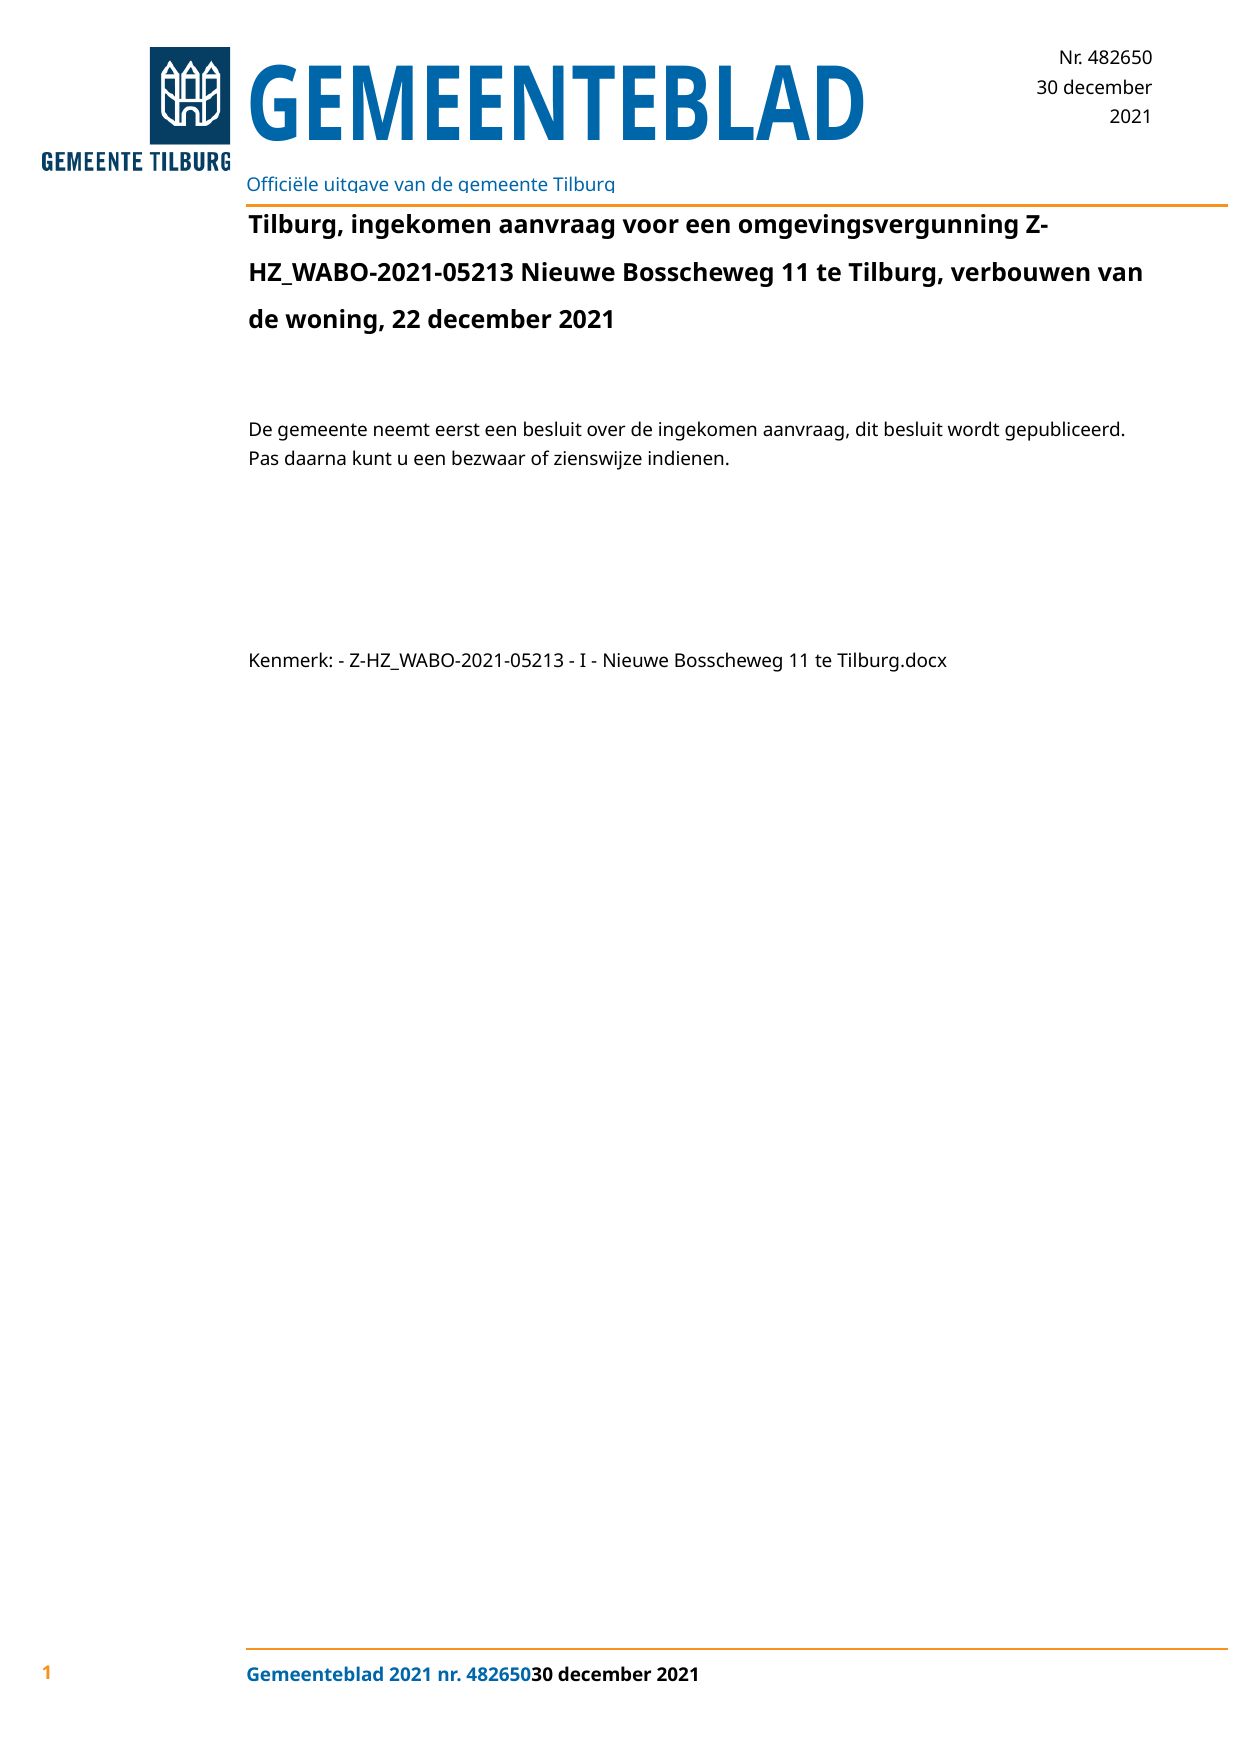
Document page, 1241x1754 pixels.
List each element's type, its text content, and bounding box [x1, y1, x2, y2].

text Tilburg, ingekomen aanvraag voor een omgevingsvergunning Z-HZ_WABO-2021-05213 Nieuwe Bosscheweg 11 te Tilburg, verbouwen van de woning, 22 december 2021 [248, 207, 1152, 336]
text Kenmerk: - Z-HZ_WABO-2021-05213 - I - Nieuwe Bosscheweg 11 te Tilburg.docx [248, 647, 1152, 673]
picture [41, 47, 231, 172]
text De gemeente neemt eerst een besluit over de ingekomen aanvraag, dit besluit wordt gepubliceerd. Pas daarna kunt u een bezwaar of zienswijze indienen. [248, 416, 1152, 471]
